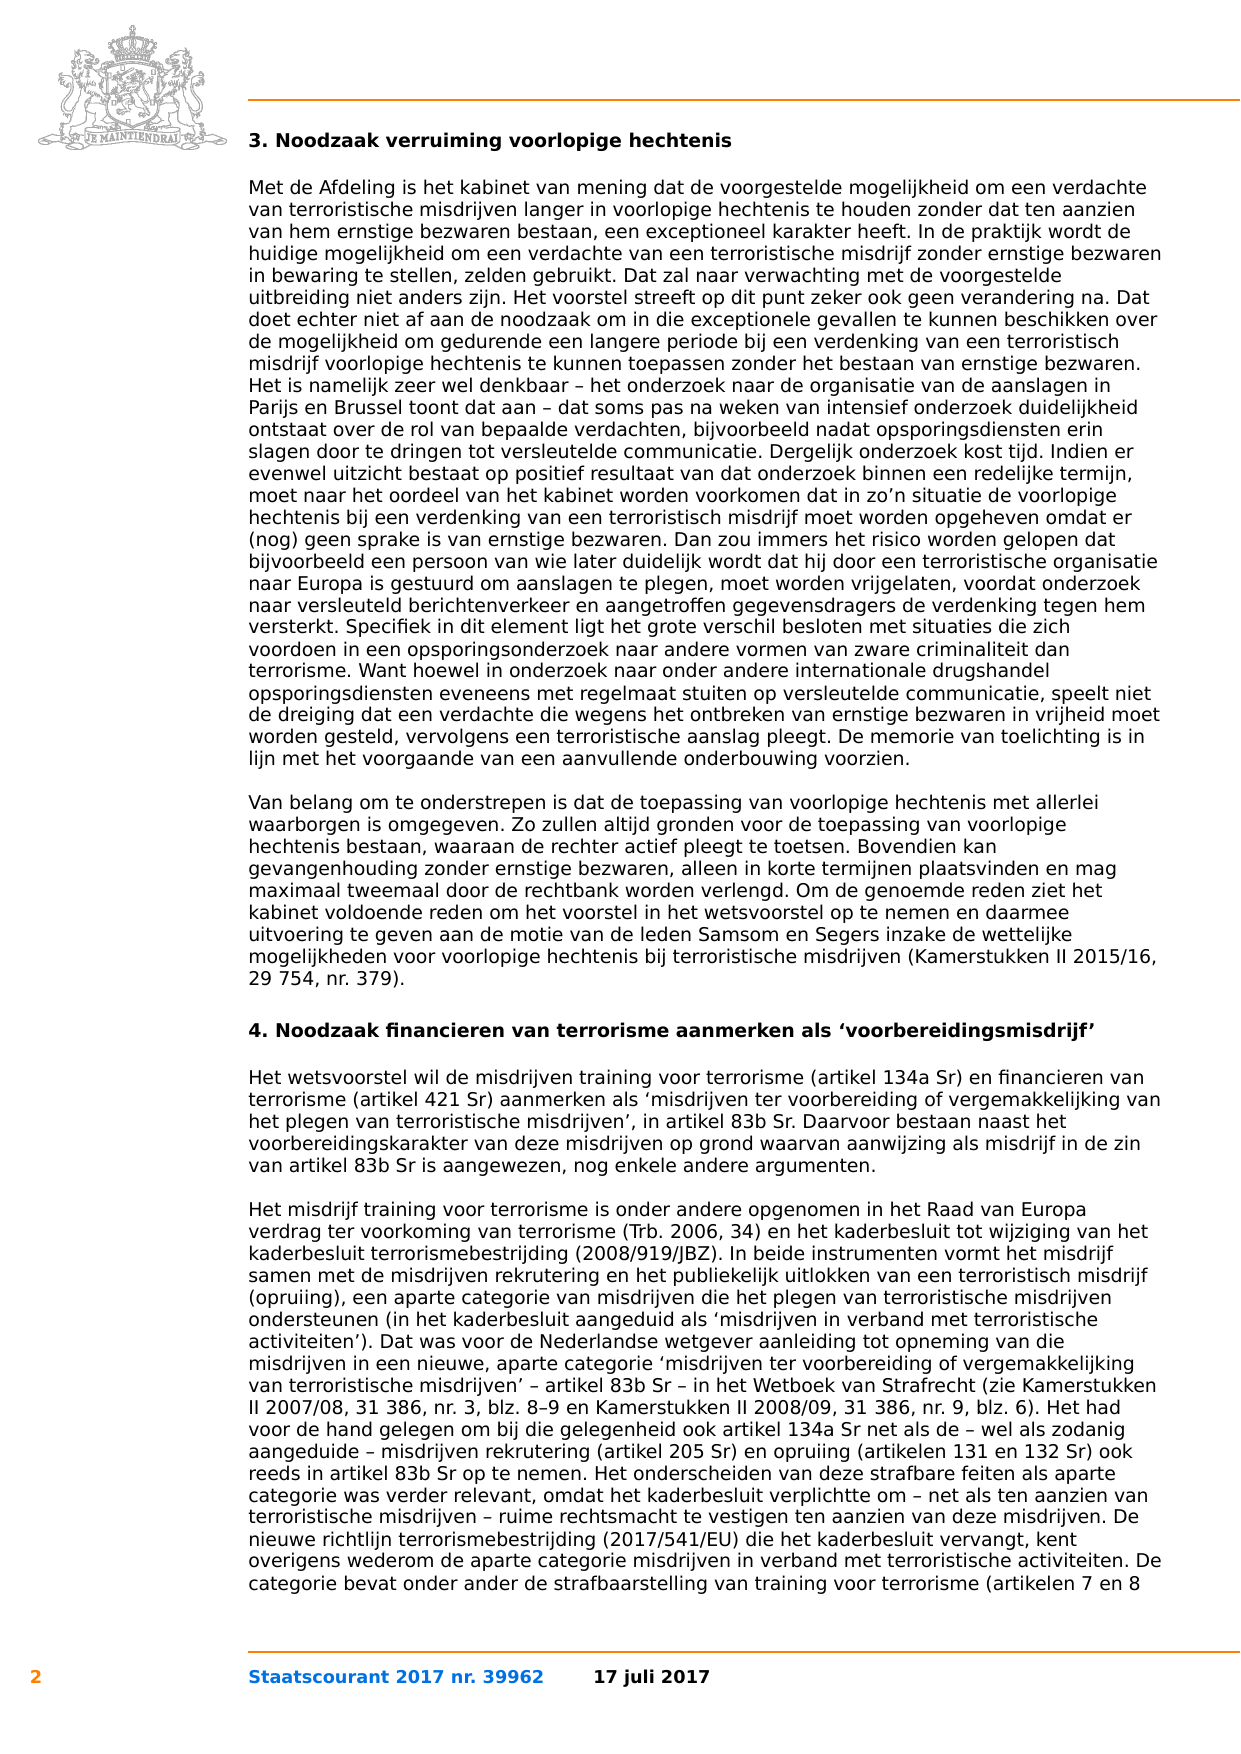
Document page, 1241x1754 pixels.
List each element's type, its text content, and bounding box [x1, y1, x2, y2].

text Van belang om te onderstrepen is dat de toepassing van voorlopige hechtenis met allerlei waarborgen is omgegeven. Zo zullen altijd gronden voor de toepassing van voorlopige hechtenis bestaan, waaraan de rechter actief pleegt te toetsen. Bovendien kan gevangenhouding zonder ernstige bezwaren, alleen in korte termijnen plaatsvinden en mag maximaal tweemaal door de rechtbank worden verlengd. Om de genoemde reden ziet het kabinet voldoende reden om het voorstel in het wetsvoorstel op te nemen en daarmee uitvoering te geven aan de motie van de leden Samsom en Segers inzake de wettelijke mogelijkheden voor voorlopige hechtenis bij terroristische misdrijven (Kamerstukken II 2015/16, 29 754, nr. 379). [248, 792, 1163, 990]
text Met de Afdeling is het kabinet van mening dat de voorgestelde mogelijkheid om een verdachte van terroristische misdrijven langer in voorlopige hechtenis te houden zonder dat ten aanzien van hem ernstige bezwaren bestaan, een exceptioneel karakter heeft. In de praktijk wordt de huidige mogelijkheid om een verdachte van een terroristische misdrijf zonder ernstige bezwaren in bewaring te stellen, zelden gebruikt. Dat zal naar verwachting met de voorgestelde uitbreiding niet anders zijn. Het voorstel streeft op dit punt zeker ook geen verandering na. Dat doet echter niet af aan de noodzaak om in die exceptionele gevallen te kunnen beschikken over de mogelijkheid om gedurende een langere periode bij een verdenking van een terroristisch misdrijf voorlopige hechtenis te kunnen toepassen zonder het bestaan van ernstige bezwaren. Het is namelijk zeer wel denkbaar – het onderzoek naar de organisatie van de aanslagen in Parijs en Brussel toont dat aan – dat soms pas na weken van intensief onderzoek duidelijkheid ontstaat over de rol van bepaalde verdachten, bijvoorbeeld nadat opsporingsdiensten erin slagen door te dringen tot versleutelde communicatie. Dergelijk onderzoek kost tijd. Indien er evenwel uitzicht bestaat op positief resultaat van dat onderzoek binnen een redelijke termijn, moet naar het oordeel van het kabinet worden voorkomen dat in zo’n situatie de voorlopige hechtenis bij een verdenking van een terroristisch misdrijf moet worden opgeheven omdat er (nog) geen sprake is van ernstige bezwaren. Dan zou immers het risico worden gelopen dat bijvoorbeeld een persoon van wie later duidelijk wordt dat hij door een terroristische organisatie naar Europa is gestuurd om aanslagen te plegen, moet worden vrijgelaten, voordat onderzoek naar versleuteld berichtenverkeer en aangetroffen gegevensdragers de verdenking tegen hem versterkt. Specifiek in dit element ligt het grote verschil besloten met situaties die zich voordoen in een opsporingsonderzoek naar andere vormen van zware criminaliteit dan terrorisme. Want hoewel in onderzoek naar onder andere internationale drugshandel opsporingsdiensten eveneens met regelmaat stuiten op versleutelde communicatie, speelt niet de dreiging dat een verdachte die wegens het ontbreken van ernstige bezwaren in vrijheid moet worden gesteld, vervolgens een terroristische aanslag pleegt. De memorie van toelichting is in lijn met het voorgaande van een aanvullende onderbouwing voorzien. [248, 177, 1163, 770]
picture [38, 25, 227, 150]
text Het wetsvoorstel wil de misdrijven training voor terrorisme (artikel 134a Sr) en financieren van terrorisme (artikel 421 Sr) aanmerken als ‘misdrijven ter voorbereiding of vergemakkelijking van het plegen van terroristische misdrijven’, in artikel 83b Sr. Daarvoor bestaan naast het voorbereidingskarakter van deze misdrijven op grond waarvan aanwijzing als misdrijf in de zin van artikel 83b Sr is aangewezen, nog enkele andere argumenten. [248, 1067, 1163, 1177]
text Het misdrijf training voor terrorisme is onder andere opgenomen in het Raad van Europa verdrag ter voorkoming van terrorisme (Trb. 2006, 34) en het kaderbesluit tot wijziging van het kaderbesluit terrorismebestrijding (2008/919/JBZ). In beide instrumenten vormt het misdrijf samen met de misdrijven rekrutering en het publiekelijk uitlokken van een terroristisch misdrijf (opruiing), een aparte categorie van misdrijven die het plegen van terroristische misdrijven ondersteunen (in het kaderbesluit aangeduid als ‘misdrijven in verband met terroristische activiteiten’). Dat was voor de Nederlandse wetgever aanleiding tot opneming van die misdrijven in een nieuwe, aparte categorie ‘misdrijven ter voorbereiding of vergemakkelijking van terroristische misdrijven’ – artikel 83b Sr – in het Wetboek van Strafrecht (zie Kamerstukken II 2007/08, 31 386, nr. 3, blz. 8–9 en Kamerstukken II 2008/09, 31 386, nr. 9, blz. 6). Het had voor de hand gelegen om bij die gelegenheid ook artikel 134a Sr net als de – wel als zodanig aangeduide – misdrijven rekrutering (artikel 205 Sr) en opruiing (artikelen 131 en 132 Sr) ook reeds in artikel 83b Sr op te nemen. Het onderscheiden van deze strafbare feiten als aparte categorie was verder relevant, omdat het kaderbesluit verplichtte om – net als ten aanzien van terroristische misdrijven – ruime rechtsmacht te vestigen ten aanzien van deze misdrijven. De nieuwe richtlijn terrorismebestrijding (2017/541/EU) die het kaderbesluit vervangt, kent overigens wederom de aparte categorie misdrijven in verband met terroristische activiteiten. De categorie bevat onder ander de strafbaarstelling van training voor terrorisme (artikelen 7 en 8 [248, 1199, 1163, 1594]
subtitle 4. Noodzaak financieren van terrorisme aanmerken als ‘voorbereidingsmisdrijf’ [248, 1020, 1163, 1042]
subtitle 3. Noodzaak verruiming voorlopige hechtenis [248, 130, 1163, 152]
